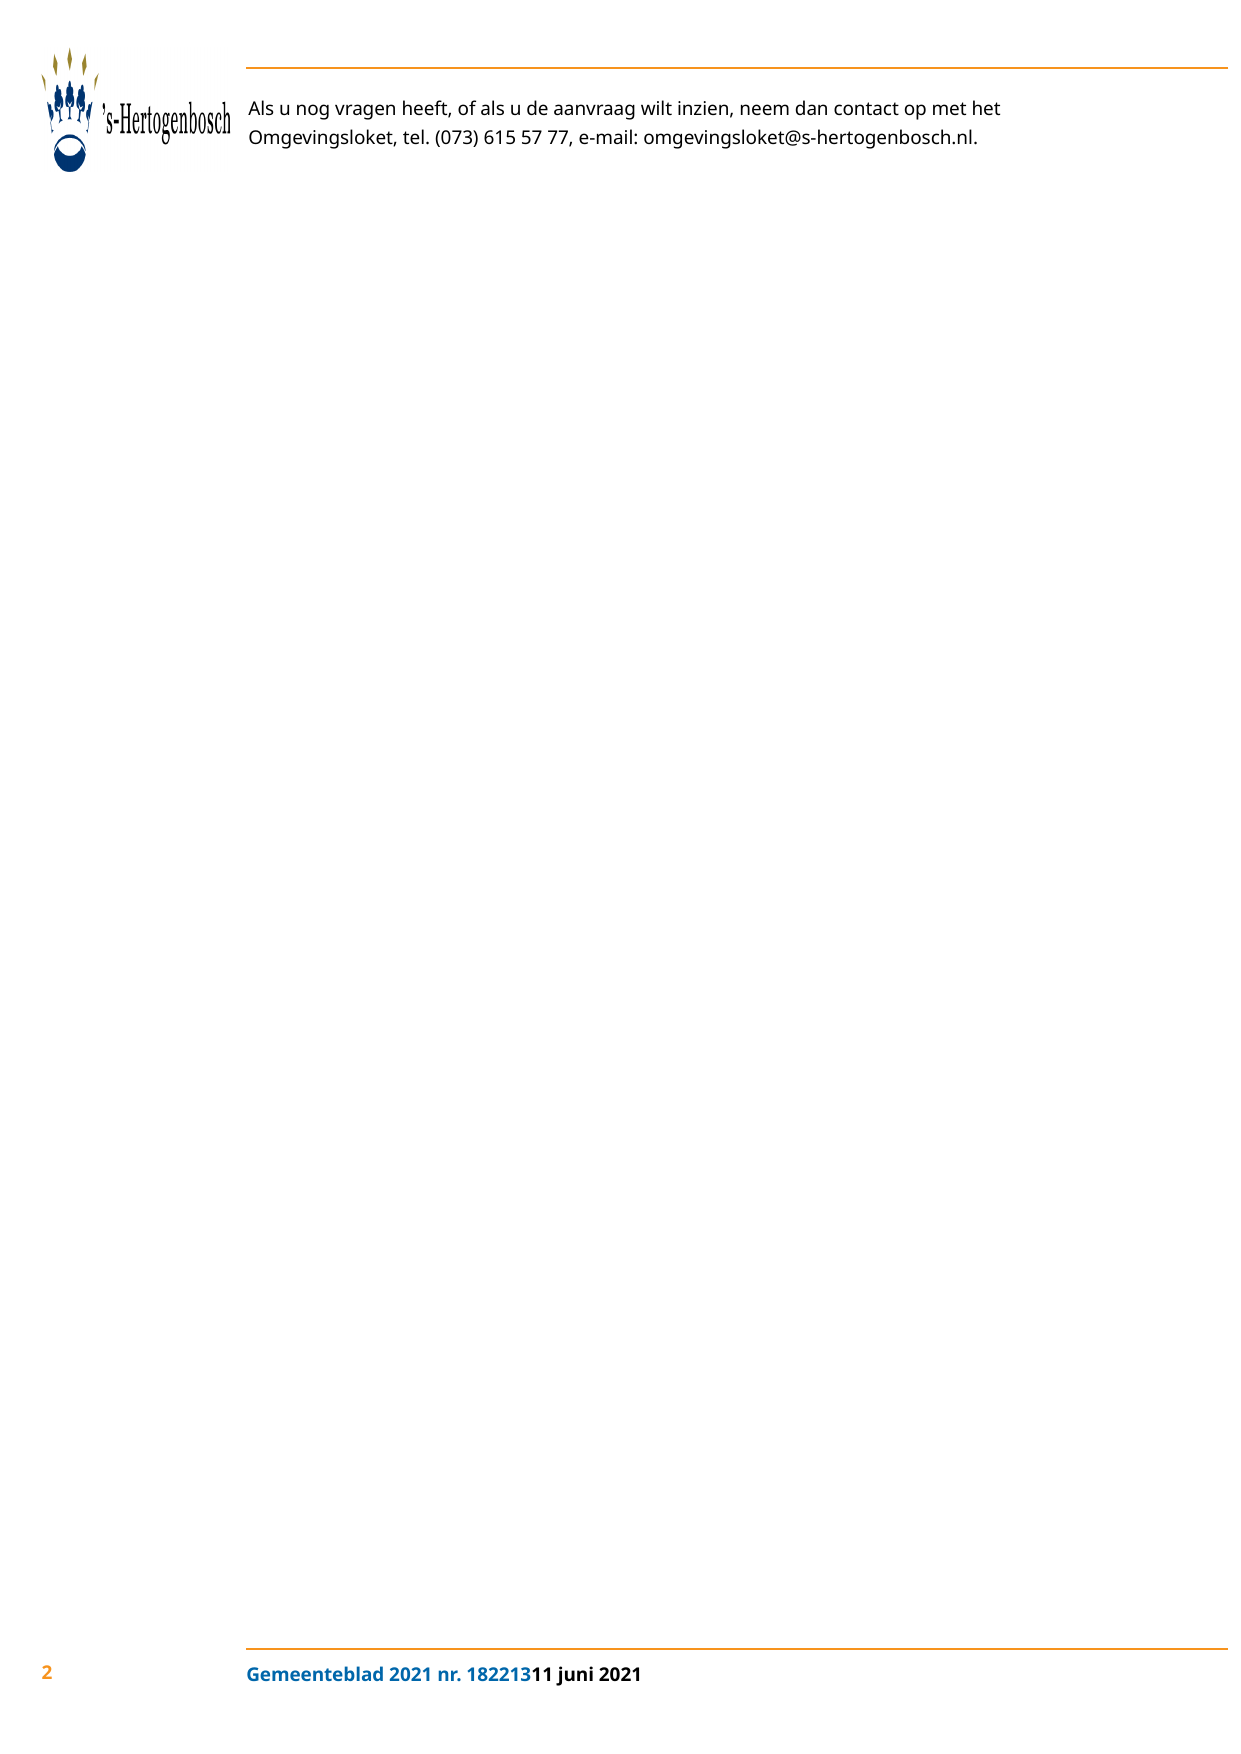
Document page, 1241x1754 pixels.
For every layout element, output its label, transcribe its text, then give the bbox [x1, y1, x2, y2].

picture [41, 47, 231, 172]
text Als u nog vragen heeft, of als u de aanvraag wilt inzien, neem dan contact op met het Omgevingsloket, tel. (073) 615 57 77, e-mail: omgevingsloket@s-hertogenbosch.nl. [248, 95, 1152, 150]
